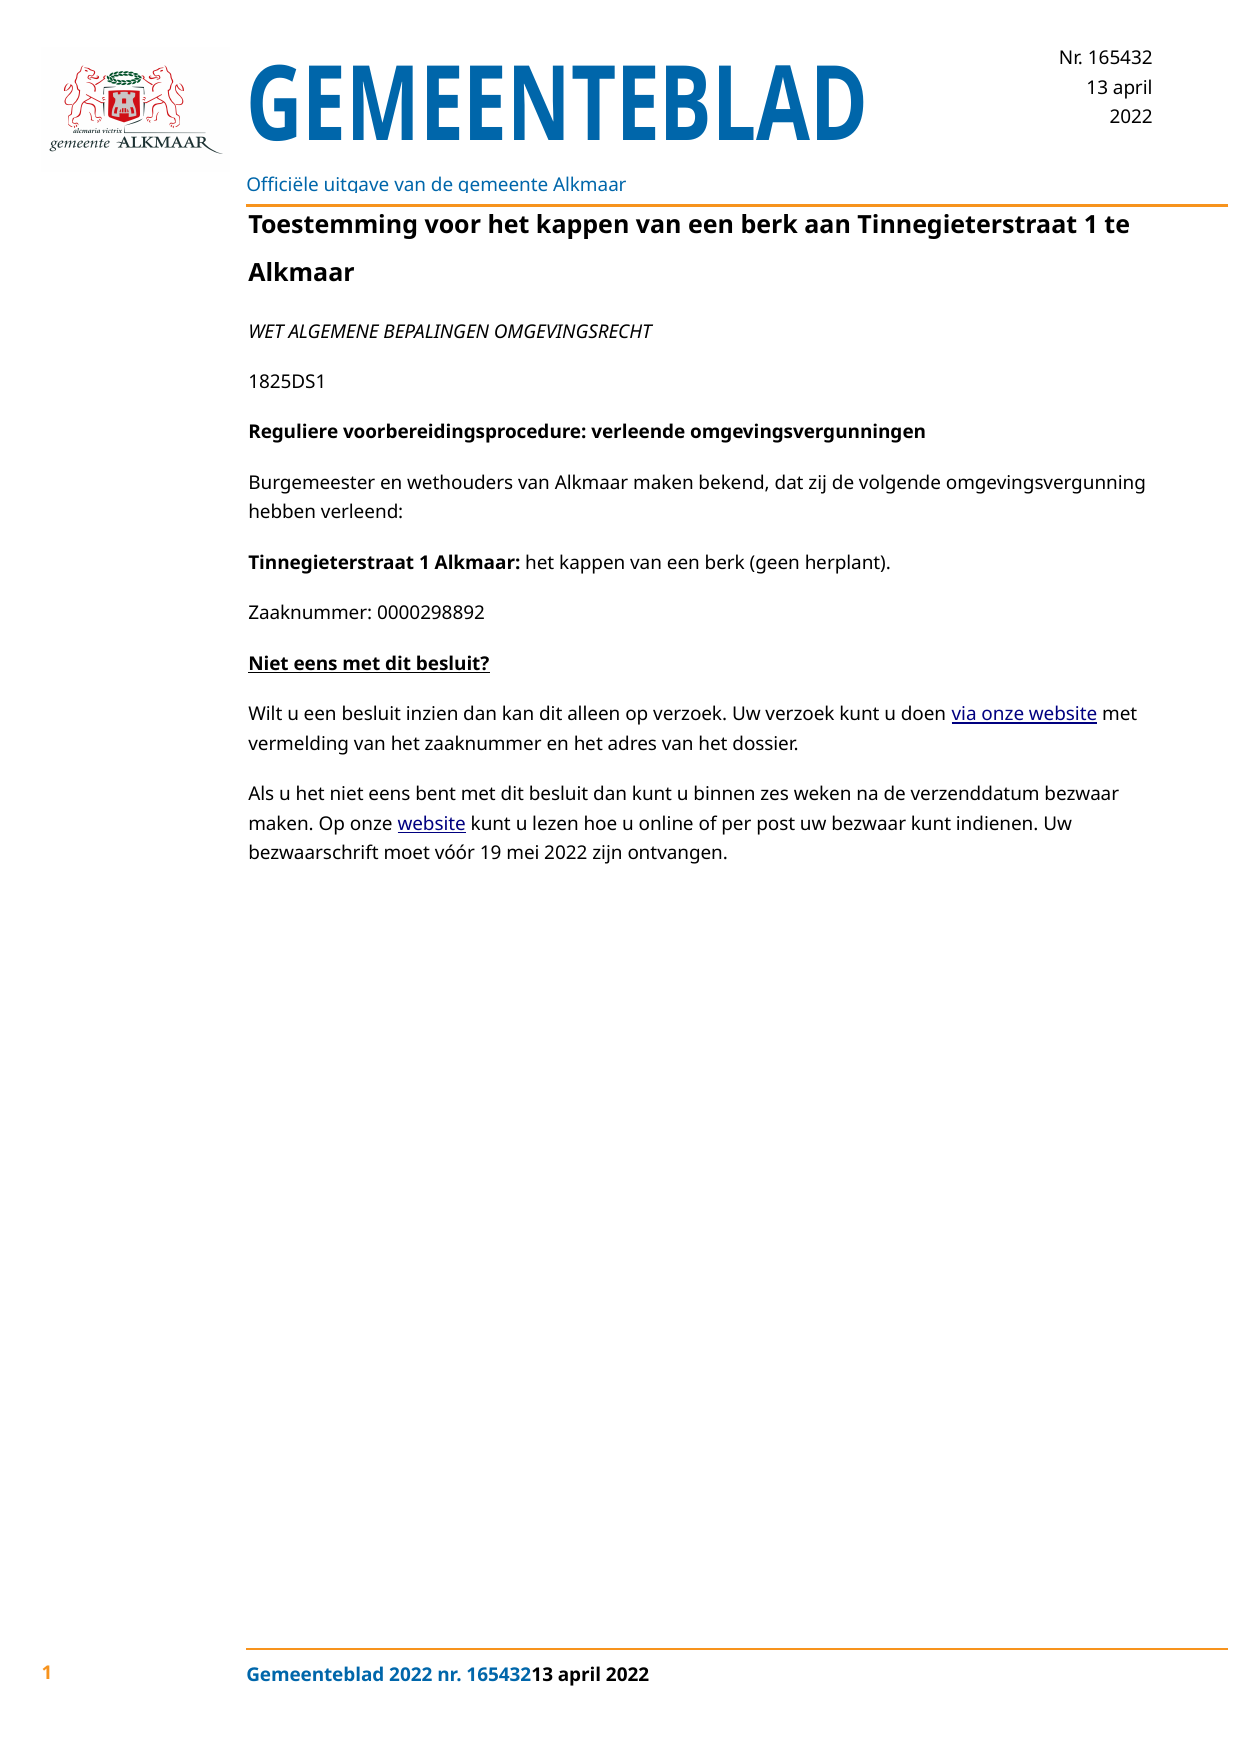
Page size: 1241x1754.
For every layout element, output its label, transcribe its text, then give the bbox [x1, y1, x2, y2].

picture [41, 47, 231, 172]
text Niet eens met dit besluit? [248, 650, 1152, 676]
text 1825DS1 [248, 368, 1152, 394]
text Toestemming voor het kappen van een berk aan Tinnegieterstraat 1 te Alkmaar [248, 207, 1152, 288]
text WET ALGEMENE BEPALINGEN OMGEVINGSRECHT [248, 318, 1152, 344]
text Wilt u een besluit inzien dan kan dit alleen op verzoek. Uw verzoek kunt u doen via onze website met vermelding van het zaaknummer en het adres van het dossier. [248, 700, 1152, 756]
text Burgemeester en wethouders van Alkmaar maken bekend, dat zij de volgende omgevingsvergunning hebben verleend: [248, 469, 1152, 524]
text Tinnegieterstraat 1 Alkmaar: het kappen van een berk (geen herplant). [248, 549, 1152, 575]
text Als u het niet eens bent met dit besluit dan kunt u binnen zes weken na de verzenddatum bezwaar maken. Op onze website kunt u lezen hoe u online of per post uw bezwaar kunt indienen. Uw bezwaarschrift moet vóór 19 mei 2022 zijn ontvangen. [248, 780, 1152, 865]
text Reguliere voorbereidingsprocedure: verleende omgevingsvergunningen [248, 419, 1152, 444]
text Zaaknummer: 0000298892 [248, 599, 1152, 625]
